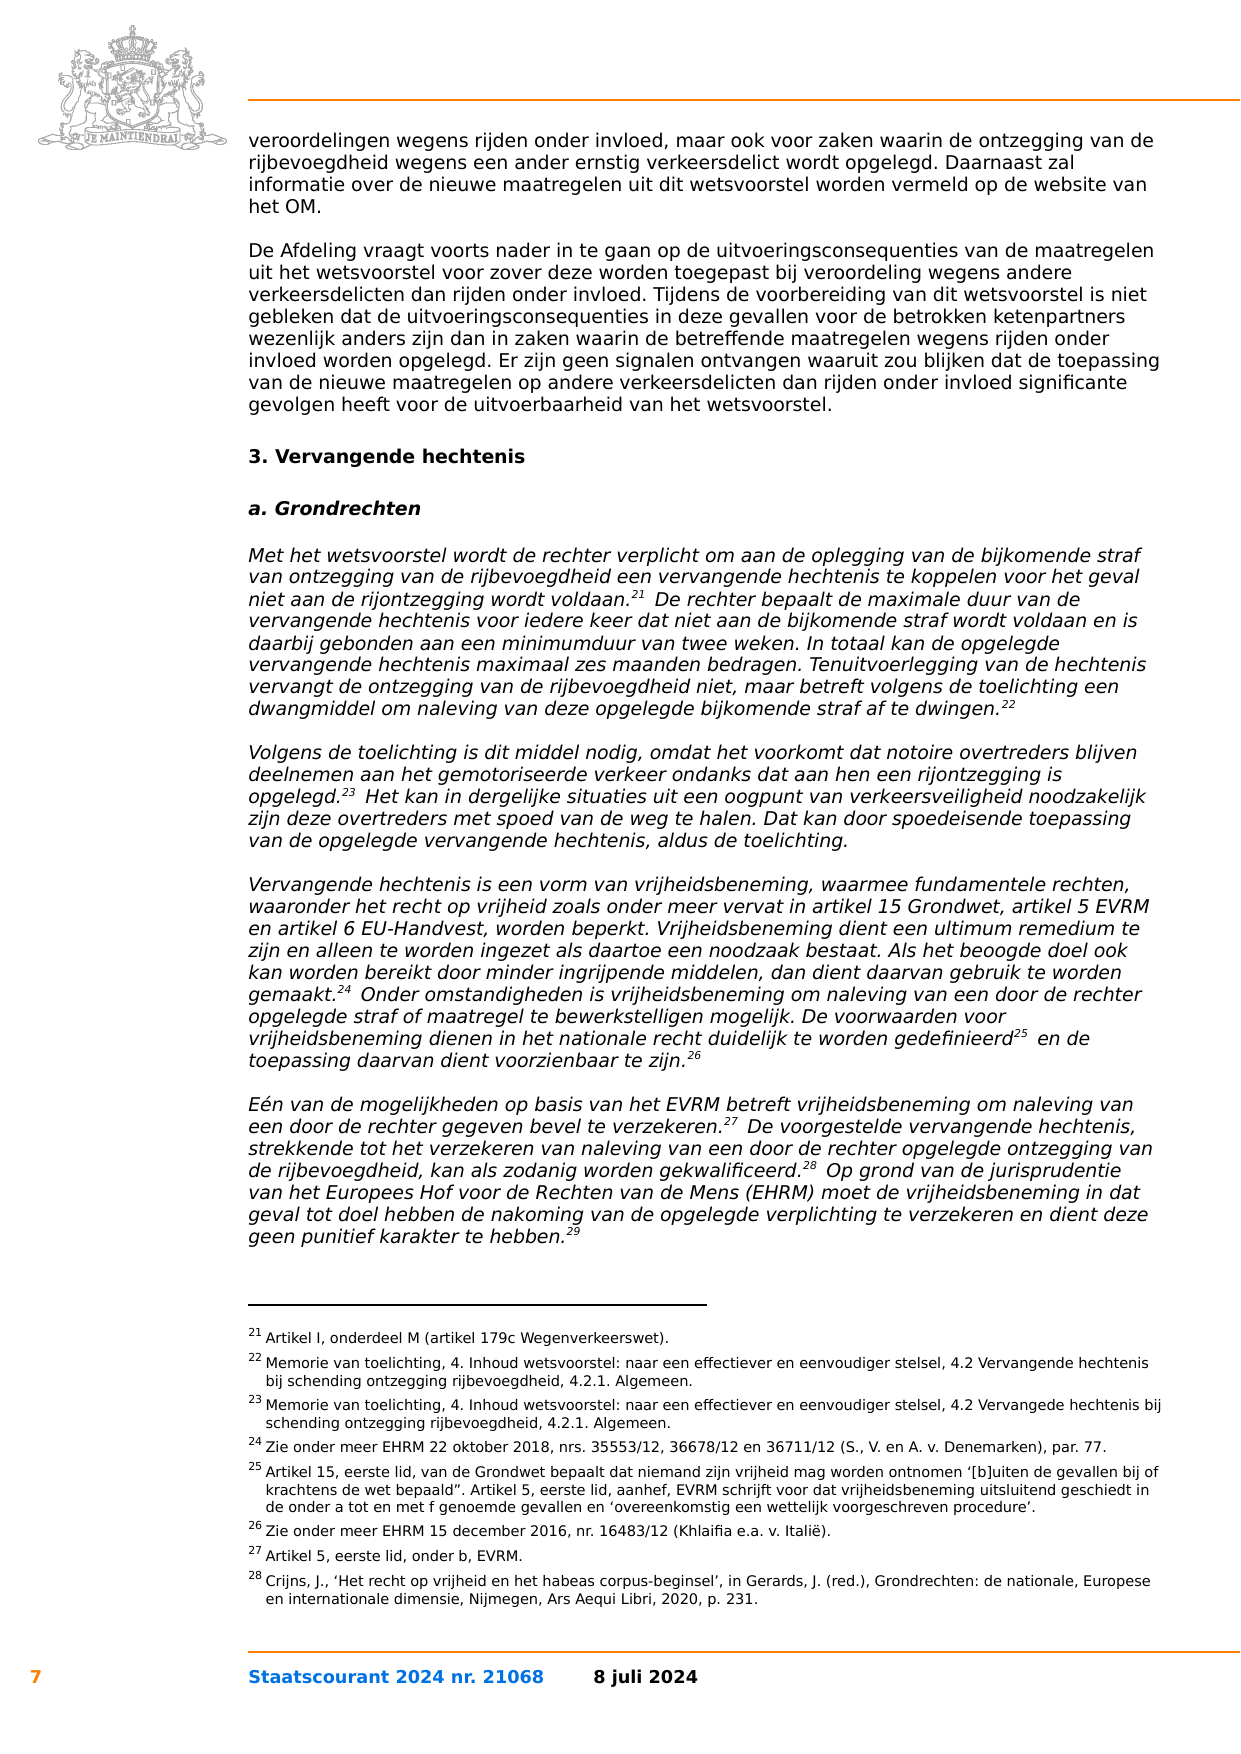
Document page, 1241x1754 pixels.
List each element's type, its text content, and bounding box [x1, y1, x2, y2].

text Artikel 5, eerste lid, onder b, EVRM. [248, 1544, 1163, 1566]
text Volgens de toelichting is dit middel nodig, omdat het voorkomt dat notoire overtreders blijven deelnemen aan het gemotoriseerde verkeer ondanks dat aan hen een rijontzegging is opgelegd. Het kan in dergelijke situaties uit een oogpunt van verkeersveiligheid noodzakelijk zijn deze overtreders met spoed van de weg te halen. Dat kan door spoedeisende toepassing van de opgelegde vervangende hechtenis, aldus de toelichting. [248, 742, 1163, 852]
subtitle 3. Vervangende hechtenis [248, 446, 1163, 467]
text Eén van de mogelijkheden op basis van het EVRM betreft vrijheidsbeneming om naleving van een door de rechter gegeven bevel te verzekeren. De voorgestelde vervangende hechtenis, strekkende tot het verzekeren van naleving van een door de rechter opgelegde ontzegging van de rijbevoegdheid, kan als zodanig worden gekwalificeerd. Op grond van de jurisprudentie van het Europees Hof voor de Rechten van de Mens (EHRM) moet de vrijheidsbeneming in dat geval tot doel hebben de nakoming van de opgelegde verplichting te verzekeren en dient deze geen punitief karakter te hebben. [248, 1094, 1163, 1247]
text Memorie van toelichting, 4. Inhoud wetsvoorstel: naar een effectiever en eenvoudiger stelsel, 4.2 Vervangende hechtenis bij schending ontzegging rijbevoegdheid, 4.2.1. Algemeen. [248, 1351, 1163, 1390]
text Zie onder meer EHRM 22 oktober 2018, nrs. 35553/12, 36678/12 en 36711/12 (S., V. en A. v. Denemarken), par. 77. [248, 1435, 1163, 1457]
text De Afdeling vraagt voorts nader in te gaan op de uitvoeringsconsequenties van de maatregelen uit het wetsvoorstel voor zover deze worden toegepast bij veroordeling wegens andere verkeersdelicten dan rijden onder invloed. Tijdens de voorbereiding van dit wetsvoorstel is niet gebleken dat de uitvoeringsconsequenties in deze gevallen voor de betrokken ketenpartners wezenlijk anders zijn dan in zaken waarin de betreffende maatregelen wegens rijden onder invloed worden opgelegd. Er zijn geen signalen ontvangen waaruit zou blijken dat de toepassing van de nieuwe maatregelen op andere verkeersdelicten dan rijden onder invloed significante gevolgen heeft voor de uitvoerbaarheid van het wetsvoorstel. [248, 240, 1163, 416]
text Met het wetsvoorstel wordt de rechter verplicht om aan de oplegging van de bijkomende straf van ontzegging van de rijbevoegdheid een vervangende hechtenis te koppelen voor het geval niet aan de rijontzegging wordt voldaan. De rechter bepaalt de maximale duur van de vervangende hechtenis voor iedere keer dat niet aan de bijkomende straf wordt voldaan en is daarbij gebonden aan een minimumduur van twee weken. In totaal kan de opgelegde vervangende hechtenis maximaal zes maanden bedragen. Tenuitvoerlegging van de hechtenis vervangt de ontzegging van de rijbevoegdheid niet, maar betreft volgens de toelichting een dwangmiddel om naleving van deze opgelegde bijkomende straf af te dwingen. [248, 544, 1163, 720]
text Memorie van toelichting, 4. Inhoud wetsvoorstel: naar een effectiever en eenvoudiger stelsel, 4.2 Vervangede hechtenis bij schending ontzegging rijbevoegdheid, 4.2.1. Algemeen. [248, 1393, 1163, 1432]
text Crijns, J., ‘Het recht op vrijheid en het habeas corpus-beginsel’, in Gerards, J. (red.), Grondrechten: de nationale, Europese en internationale dimensie, Nijmegen, Ars Aequi Libri, 2020, p. 231. [248, 1569, 1163, 1608]
text Vervangende hechtenis is een vorm van vrijheidsbeneming, waarmee fundamentele rechten, waaronder het recht op vrijheid zoals onder meer vervat in artikel 15 Grondwet, artikel 5 EVRM en artikel 6 EU-Handvest, worden beperkt. Vrijheidsbeneming dient een ultimum remedium te zijn en alleen te worden ingezet als daartoe een noodzaak bestaat. Als het beoogde doel ook kan worden bereikt door minder ingrijpende middelen, dan dient daarvan gebruik te worden gemaakt. Onder omstandigheden is vrijheidsbeneming om naleving van een door de rechter opgelegde straf of maatregel te bewerkstelligen mogelijk. De voorwaarden voor vrijheidsbeneming dienen in het nationale recht duidelijk te worden gedefinieerd en de toepassing daarvan dient voorzienbaar te zijn. [248, 874, 1163, 1072]
text Zie onder meer EHRM 15 december 2016, nr. 16483/12 (Khlaifia e.a. v. Italië). [248, 1519, 1163, 1541]
text Artikel I, onderdeel M (artikel 179c Wegenverkeerswet). [248, 1326, 1163, 1348]
subtitle a. Grondrechten [248, 497, 1163, 519]
text veroordelingen wegens rijden onder invloed, maar ook voor zaken waarin de ontzegging van de rijbevoegdheid wegens een ander ernstig verkeersdelict wordt opgelegd. Daarnaast zal informatie over de nieuwe maatregelen uit dit wetsvoorstel worden vermeld op de website van het OM. [248, 130, 1163, 218]
picture [38, 25, 227, 150]
text Artikel 15, eerste lid, van de Grondwet bepaalt dat niemand zijn vrijheid mag worden ontnomen ‘[b]uiten de gevallen bij of krachtens de wet bepaald”. Artikel 5, eerste lid, aanhef, EVRM schrijft voor dat vrijheidsbeneming uitsluitend geschiedt in de onder a tot en met f genoemde gevallen en ‘overeenkomstig een wettelijk voorgeschreven procedure’. [248, 1460, 1163, 1516]
